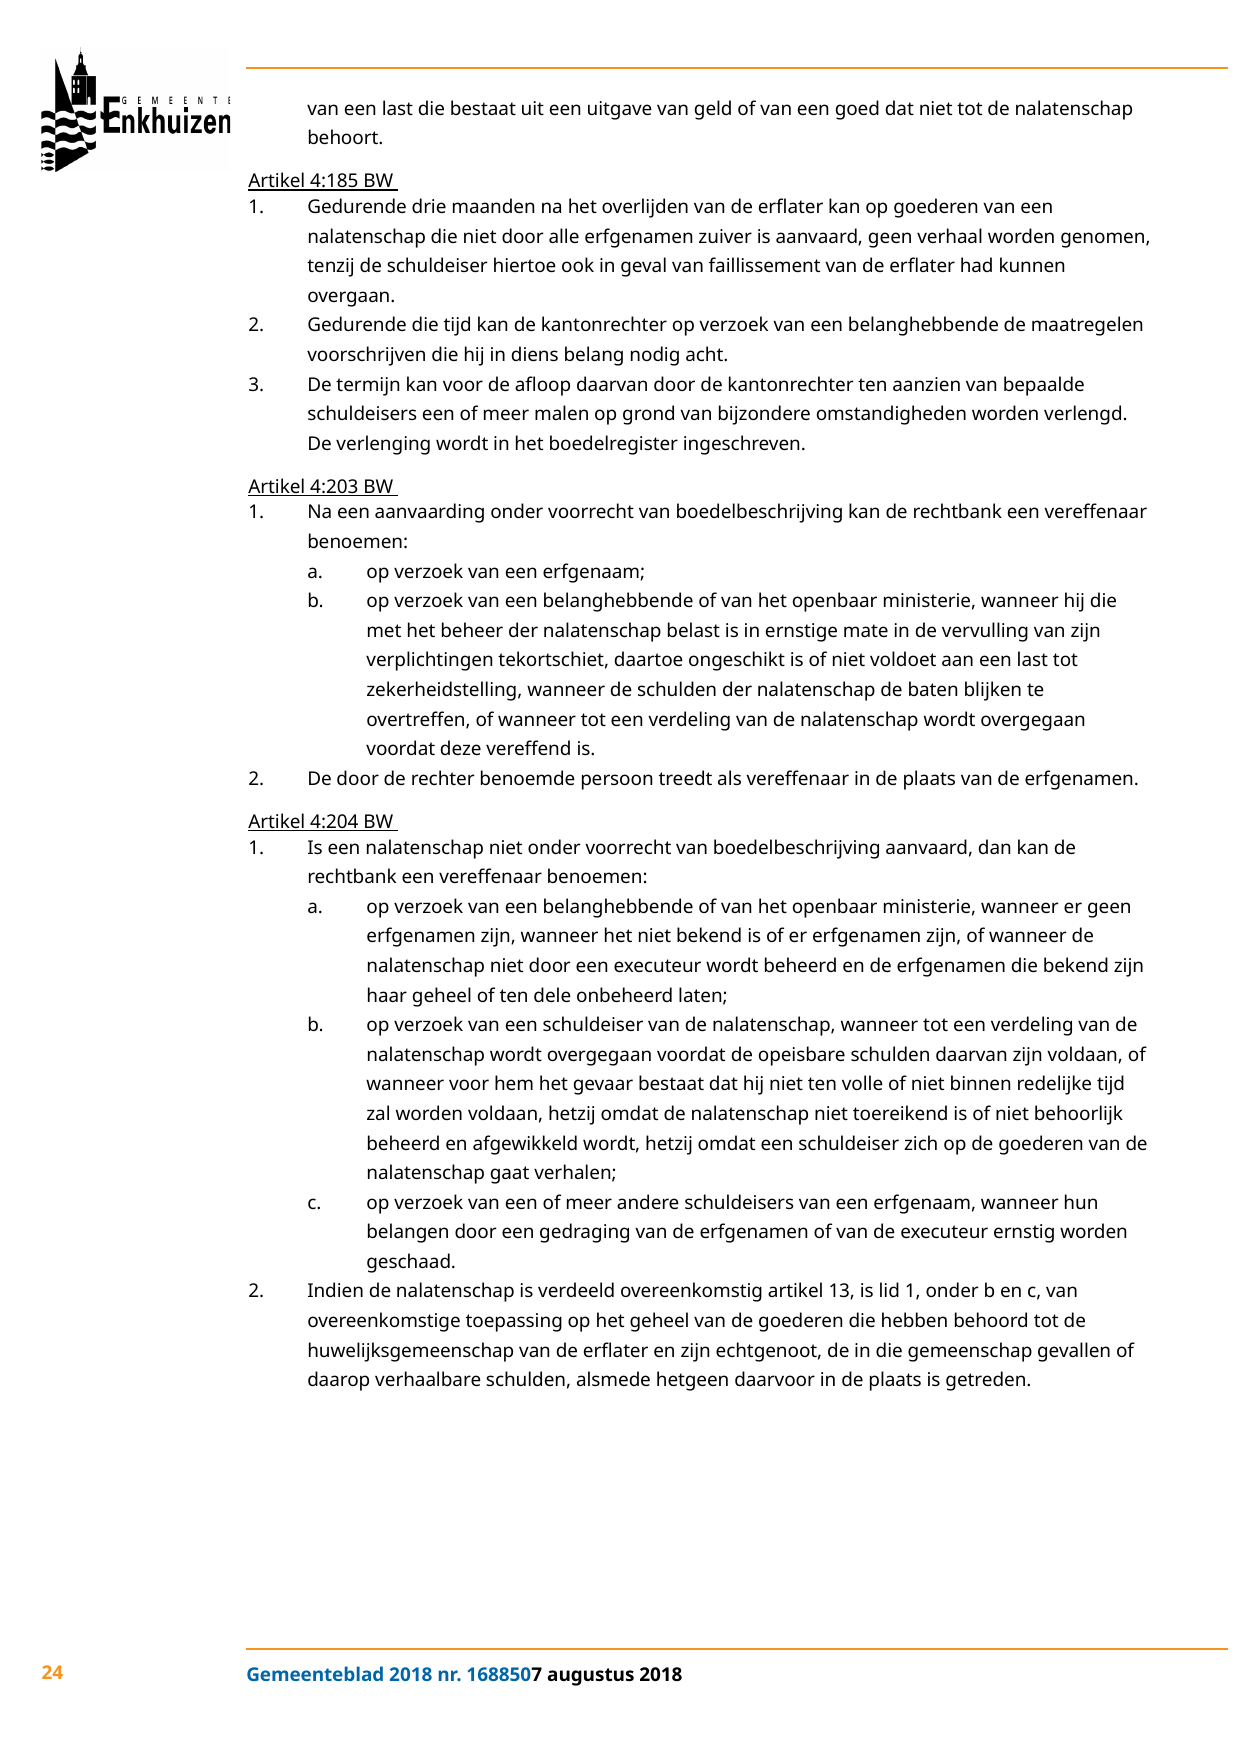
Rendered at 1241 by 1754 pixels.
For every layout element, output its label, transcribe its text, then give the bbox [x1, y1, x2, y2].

list Na een aanvaarding onder voorrecht van boedelbeschrijving kan de rechtbank een vereffenaar benoemen: [248, 499, 1152, 554]
list Indien de nalatenschap is verdeeld overeenkomstig artikel 13, is lid 1, onder b en c, van overeenkomstige toepassing op het geheel van de goederen die hebben behoord tot de huwelijksgemeenschap van de erflater en zijn echtgenoot, de in die gemeenschap gevallen of daarop verhaalbare schulden, alsmede hetgeen daarvoor in de plaats is getreden. [248, 1278, 1152, 1392]
list op verzoek van een belanghebbende of van het openbaar ministerie, wanneer er geen erfgenamen zijn, wanneer het niet bekend is of er erfgenamen zijn, of wanneer de nalatenschap niet door een executeur wordt beheerd en de erfgenamen die bekend zijn haar geheel of ten dele onbeheerd laten; [307, 893, 1152, 1007]
list De termijn kan voor de afloop daarvan door de kantonrechter ten aanzien van bepaalde schuldeisers een of meer malen op grond van bijzondere omstandigheden worden verlengd. De verlenging wordt in het boedelregister ingeschreven. [248, 371, 1152, 456]
text Artikel 4:204 BW [248, 808, 1152, 834]
text Artikel 4:185 BW [248, 167, 1152, 193]
list op verzoek van een of meer andere schuldeisers van een erfgenaam, wanneer hun belangen door een gedraging van de erfgenamen of van de executeur ernstig worden geschaad. [307, 1189, 1152, 1274]
list De door de rechter benoemde persoon treedt als vereffenaar in de plaats van de erfgenamen. [248, 765, 1152, 791]
picture [41, 47, 231, 172]
list Gedurende die tijd kan de kantonrechter op verzoek van een belanghebbende de maatregelen voorschrijven die hij in diens belang nodig acht. [248, 312, 1152, 367]
list op verzoek van een erfgenaam; [307, 558, 1152, 584]
list Is een nalatenschap niet onder voorrecht van boedelbeschrijving aanvaard, dan kan de rechtbank een vereffenaar benoemen: [248, 834, 1152, 889]
list op verzoek van een belanghebbende of van het openbaar ministerie, wanneer hij die met het beheer der nalatenschap belast is in ernstige mate in de vervulling van zijn verplichtingen tekortschiet, daartoe ongeschikt is of niet voldoet aan een last tot zekerheidstelling, wanneer de schulden der nalatenschap de baten blijken te overtreffen, of wanneer tot een verdeling van de nalatenschap wordt overgegaan voordat deze vereffend is. [307, 587, 1152, 761]
text Artikel 4:203 BW [248, 473, 1152, 499]
list Gedurende drie maanden na het overlijden van de erflater kan op goederen van een nalatenschap die niet door alle erfgenamen zuiver is aanvaard, geen verhaal worden genomen, tenzij de schuldeiser hiertoe ook in geval van faillissement van de erflater had kunnen overgaan. [248, 193, 1152, 308]
list op verzoek van een schuldeiser van de nalatenschap, wanneer tot een verdeling van de nalatenschap wordt overgegaan voordat de opeisbare schulden daarvan zijn voldaan, of wanneer voor hem het gevaar bestaat dat hij niet ten volle of niet binnen redelijke tijd zal worden voldaan, hetzij omdat de nalatenschap niet toereikend is of niet behoorlijk beheerd en afgewikkeld wordt, hetzij omdat een schuldeiser zich op de goederen van de nalatenschap gaat verhalen; [307, 1011, 1152, 1185]
list van een last die bestaat uit een uitgave van geld of van een goed dat niet tot de nalatenschap behoort. [248, 95, 1152, 150]
